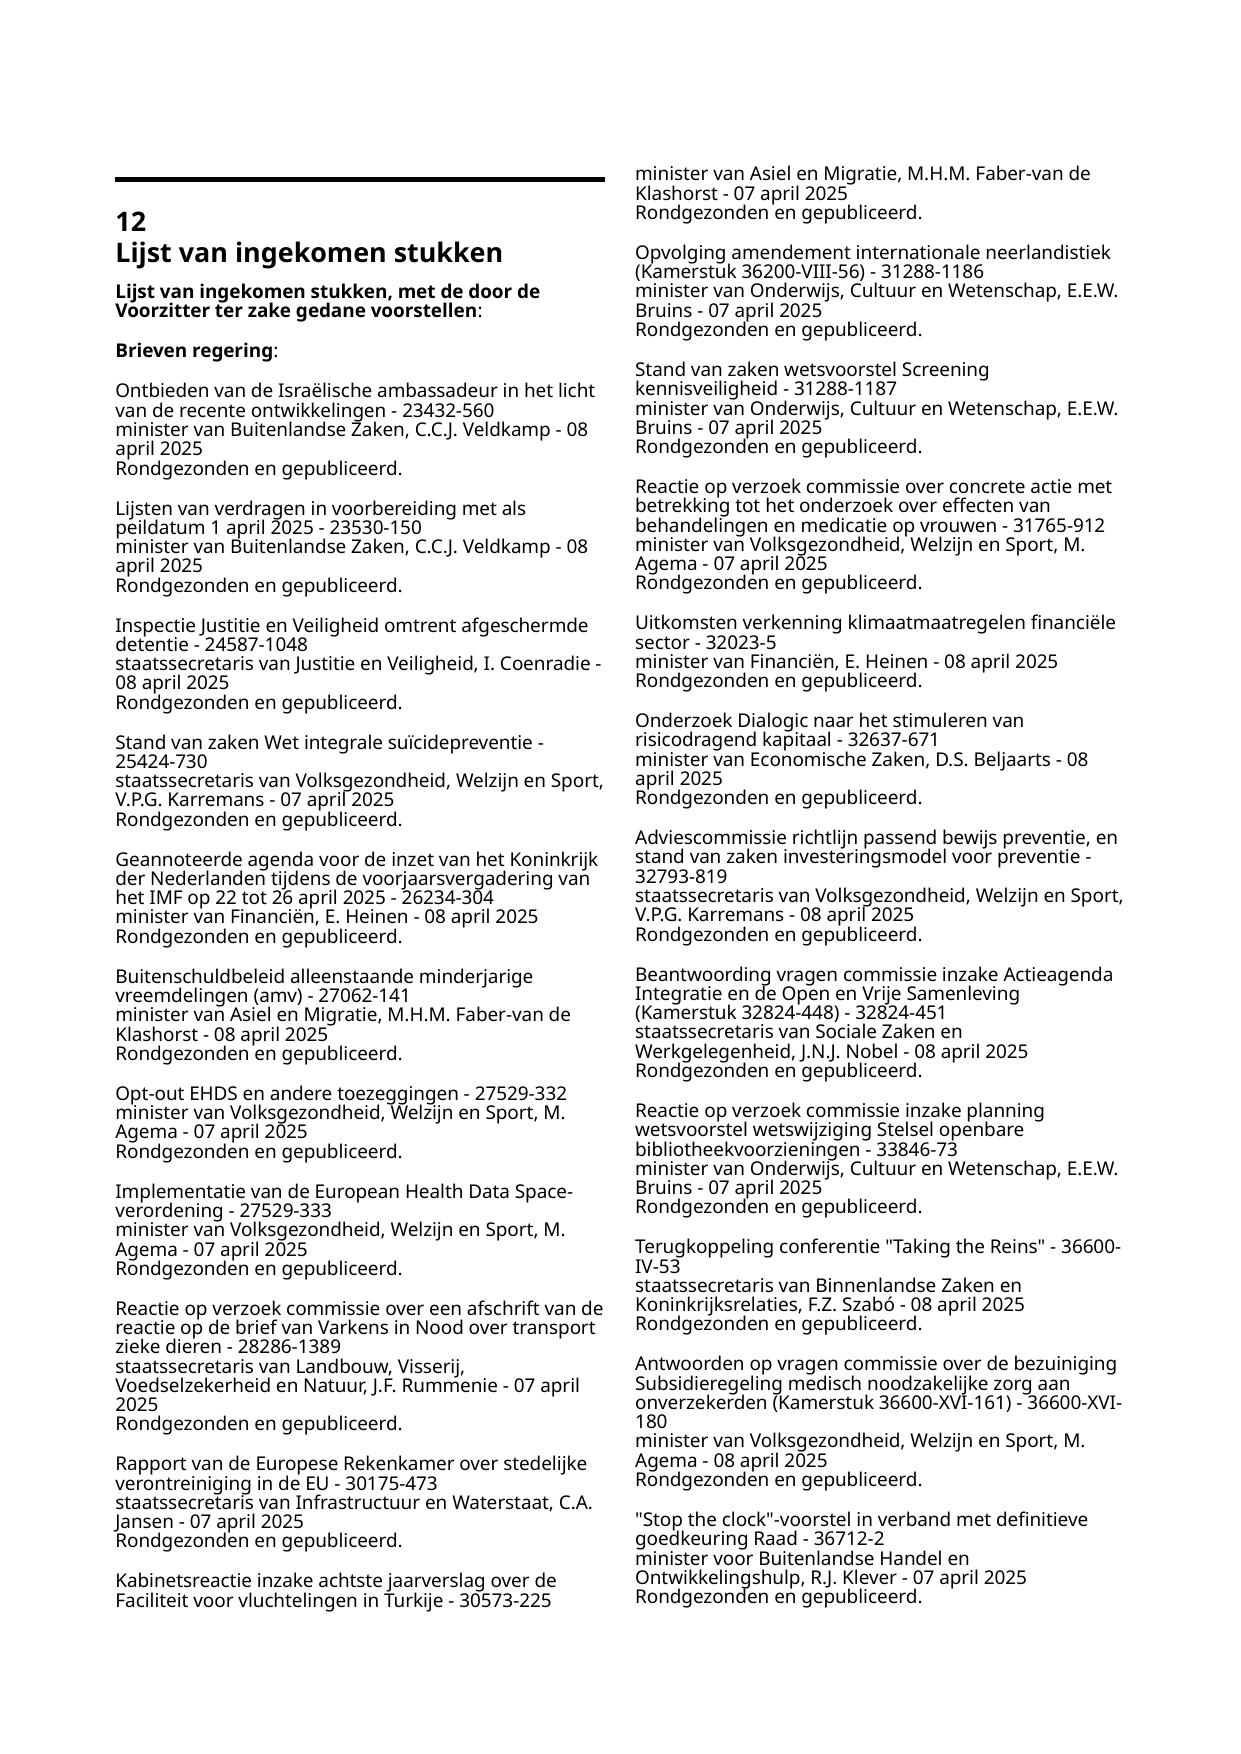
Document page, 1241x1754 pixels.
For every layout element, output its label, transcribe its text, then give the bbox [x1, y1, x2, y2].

text minister van Buitenlandse Zaken, C.C.J. Veldkamp - 08 april 2025 [115, 421, 605, 459]
text minister van Asiel en Migratie, M.H.M. Faber-van de Klashorst - 07 april 2025 [635, 165, 1125, 204]
text Opvolging amendement internationale neerlandistiek (Kamerstuk 36200-VIII-56) - 31288-1186 [635, 244, 1125, 282]
text Stand van zaken wetsvoorstel Screening kennisveiligheid - 31288-1187 [635, 361, 1125, 399]
text Rondgezonden en gepubliceerd. [635, 1471, 1125, 1490]
text Rondgezonden en gepubliceerd. [115, 1143, 605, 1162]
text minister van Buitenlandse Zaken, C.C.J. Veldkamp - 08 april 2025 [115, 538, 605, 577]
text staatssecretaris van Volksgezondheid, Welzijn en Sport, V.P.G. Karremans - 08 april 2025 [635, 887, 1125, 926]
text minister van Asiel en Migratie, M.H.M. Faber-van de Klashorst - 08 april 2025 [115, 1006, 605, 1045]
text minister van Onderwijs, Cultuur en Wetenschap, E.E.W. Bruins - 07 april 2025 [635, 1160, 1125, 1198]
text Reactie op verzoek commissie over een afschrift van de reactie op de brief van Varkens in Nood over transport zieke dieren - 28286-1389 [115, 1300, 605, 1358]
text "Stop the clock"-voorstel in verband met definitieve goedkeuring Raad - 36712-2 [635, 1511, 1125, 1549]
text Rondgezonden en gepubliceerd. [115, 577, 605, 596]
text minister van Volksgezondheid, Welzijn en Sport, M. Agema - 07 april 2025 [115, 1221, 605, 1260]
text Rondgezonden en gepubliceerd. [115, 1415, 605, 1435]
text minister van Economische Zaken, D.S. Beljaarts - 08 april 2025 [635, 751, 1125, 789]
text Uitkomsten verkenning klimaatmaatregelen financiële sector - 32023-5 [635, 614, 1125, 653]
text Rondgezonden en gepubliceerd. [115, 928, 605, 947]
text staatssecretaris van Volksgezondheid, Welzijn en Sport, V.P.G. Karremans - 07 april 2025 [115, 772, 605, 811]
text Ontbieden van de Israëlische ambassadeur in het licht van de recente ontwikkelingen - 23432-560 [115, 382, 605, 421]
text staatssecretaris van Justitie en Veiligheid, I. Coenradie - 08 april 2025 [115, 655, 605, 694]
text Rondgezonden en gepubliceerd. [115, 1532, 605, 1552]
text Rondgezonden en gepubliceerd. [635, 1315, 1125, 1335]
text Onderzoek Dialogic naar het stimuleren van risicodragend kapitaal - 32637-671 [635, 712, 1125, 751]
text Reactie op verzoek commissie over concrete actie met betrekking tot het onderzoek over effecten van behandelingen en medicatie op vrouwen - 31765-912 [635, 478, 1125, 536]
text Rondgezonden en gepubliceerd. [115, 1045, 605, 1064]
text minister voor Buitenlandse Handel en Ontwikkelingshulp, R.J. Klever - 07 april 2025 [635, 1549, 1125, 1588]
text minister van Onderwijs, Cultuur en Wetenschap, E.E.W. Bruins - 07 april 2025 [635, 282, 1125, 321]
text Lijsten van verdragen in voorbereiding met als peildatum 1 april 2025 - 23530-150 [115, 499, 605, 538]
text Beantwoording vragen commissie inzake Actieagenda Integratie en de Open en Vrije Samenleving (Kamerstuk 32824-448) - 32824-451 [635, 966, 1125, 1023]
text minister van Financiën, E. Heinen - 08 april 2025 [115, 908, 605, 928]
text Brieven regering: [115, 342, 605, 362]
text Rondgezonden en gepubliceerd. [635, 438, 1125, 457]
text Rondgezonden en gepubliceerd. [635, 321, 1125, 340]
text 12 [115, 203, 605, 239]
text staatssecretaris van Sociale Zaken en Werkgelegenheid, J.N.J. Nobel - 08 april 2025 [635, 1023, 1125, 1062]
text minister van Volksgezondheid, Welzijn en Sport, M. Agema - 07 april 2025 [635, 536, 1125, 574]
text Rondgezonden en gepubliceerd. [635, 1198, 1125, 1218]
text Rondgezonden en gepubliceerd. [635, 1062, 1125, 1081]
text Stand van zaken Wet integrale suïcidepreventie - 25424-730 [115, 734, 605, 772]
text Adviescommissie richtlijn passend bewijs preventie, en stand van zaken investeringsmodel voor preventie - 32793-819 [635, 829, 1125, 887]
text staatssecretaris van Landbouw, Visserij, Voedselzekerheid en Natuur, J.F. Rummenie - 07 april 2025 [115, 1358, 605, 1415]
text Rondgezonden en gepubliceerd. [115, 811, 605, 830]
text Antwoorden op vragen commissie over de bezuiniging Subsidieregeling medisch noodzakelijke zorg aan onverzekerden (Kamerstuk 36600-XVI-161) - 36600-XVI-180 [635, 1355, 1125, 1432]
text minister van Financiën, E. Heinen - 08 april 2025 [635, 653, 1125, 672]
text minister van Volksgezondheid, Welzijn en Sport, M. Agema - 07 april 2025 [115, 1104, 605, 1143]
text staatssecretaris van Binnenlandse Zaken en Koninkrijksrelaties, F.Z. Szabó - 08 april 2025 [635, 1277, 1125, 1315]
text Rondgezonden en gepubliceerd. [115, 694, 605, 713]
text Kabinetsreactie inzake achtste jaarverslag over de Faciliteit voor vluchtelingen in Turkije - 30573-225 [115, 1572, 605, 1611]
text Lijst van ingekomen stukken [115, 239, 605, 283]
text Implementatie van de European Health Data Space-verordening - 27529-333 [115, 1183, 605, 1221]
text Rondgezonden en gepubliceerd. [635, 574, 1125, 594]
text Buitenschuldbeleid alleenstaande minderjarige vreemdelingen (amv) - 27062-141 [115, 968, 605, 1006]
text Rondgezonden en gepubliceerd. [635, 1588, 1125, 1607]
text Rondgezonden en gepubliceerd. [635, 926, 1125, 945]
text minister van Volksgezondheid, Welzijn en Sport, M. Agema - 08 april 2025 [635, 1432, 1125, 1471]
text Rondgezonden en gepubliceerd. [635, 789, 1125, 808]
text Opt-out EHDS en andere toezeggingen - 27529-332 [115, 1085, 605, 1104]
text minister van Onderwijs, Cultuur en Wetenschap, E.E.W. Bruins - 07 april 2025 [635, 399, 1125, 438]
text Rondgezonden en gepubliceerd. [115, 1260, 605, 1279]
text Rondgezonden en gepubliceerd. [635, 672, 1125, 691]
text Rapport van de Europese Rekenkamer over stedelijke verontreiniging in de EU - 30175-473 [115, 1455, 605, 1494]
text Inspectie Justitie en Veiligheid omtrent afgeschermde detentie - 24587-1048 [115, 617, 605, 655]
text Reactie op verzoek commissie inzake planning wetsvoorstel wetswijziging Stelsel openbare bibliotheekvoorzieningen - 33846-73 [635, 1102, 1125, 1160]
text Rondgezonden en gepubliceerd. [115, 459, 605, 479]
text staatssecretaris van Infrastructuur en Waterstaat, C.A. Jansen - 07 april 2025 [115, 1494, 605, 1532]
text Lijst van ingekomen stukken, met de door de Voorzitter ter zake gedane voorstellen: [115, 283, 605, 322]
text Terugkoppeling conferentie "Taking the Reins" - 36600-IV-53 [635, 1238, 1125, 1277]
text Geannoteerde agenda voor de inzet van het Koninkrijk der Nederlanden tijdens de voorjaarsvergadering van het IMF op 22 tot 26 april 2025 - 26234-304 [115, 851, 605, 908]
text Rondgezonden en gepubliceerd. [635, 204, 1125, 223]
